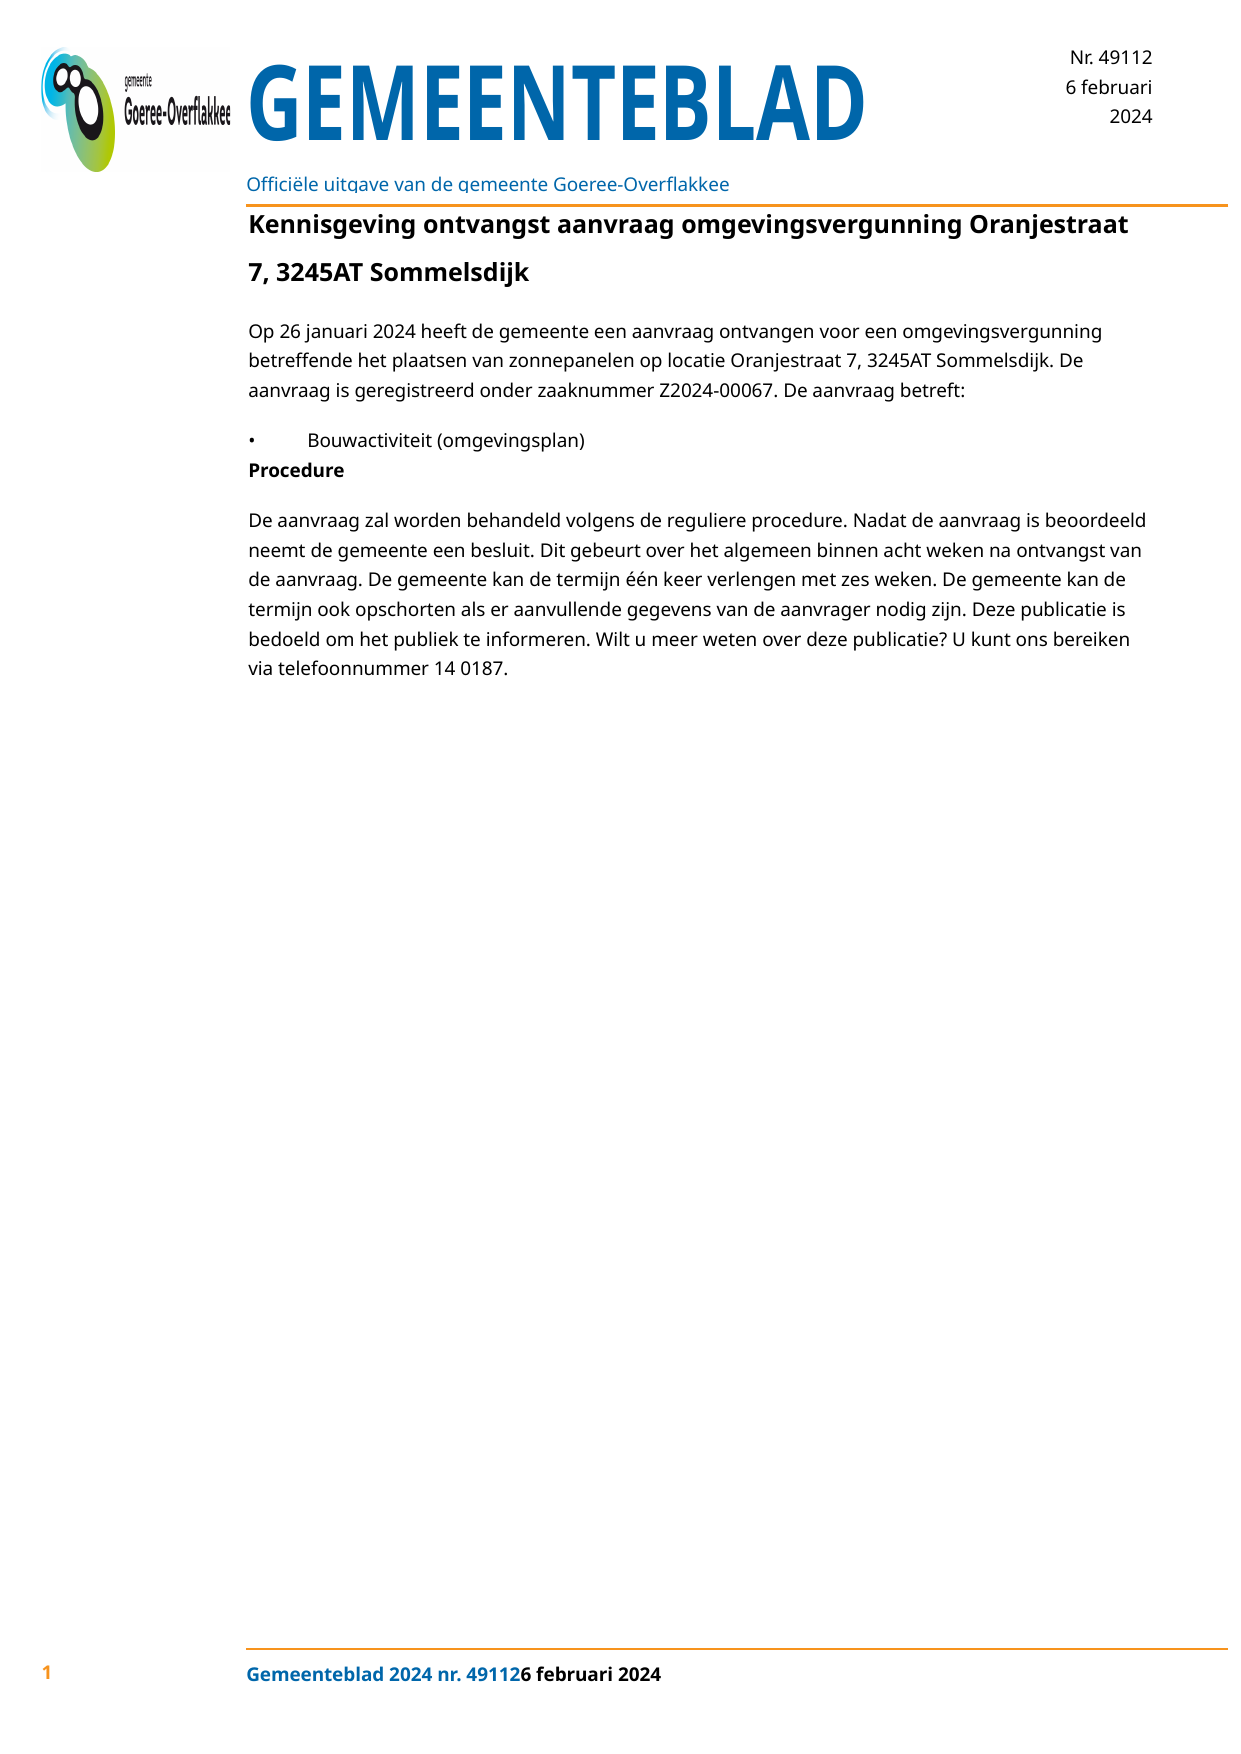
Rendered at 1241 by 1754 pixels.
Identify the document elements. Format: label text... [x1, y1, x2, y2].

text De aanvraag zal worden behandeld volgens de reguliere procedure. Nadat de aanvraag is beoordeeld neemt de gemeente een besluit. Dit gebeurt over het algemeen binnen acht weken na ontvangst van de aanvraag. De gemeente kan de termijn één keer verlengen met zes weken. De gemeente kan de termijn ook opschorten als er aanvullende gegevens van de aanvrager nodig zijn. Deze publicatie is bedoeld om het publiek te informeren. Wilt u meer weten over deze publicatie? U kunt ons bereiken via telefoonnummer 14 0187. [248, 507, 1152, 681]
picture [41, 47, 231, 172]
text Kennisgeving ontvangst aanvraag omgevingsvergunning Oranjestraat 7, 3245AT Sommelsdijk [248, 207, 1152, 288]
list Bouwactiviteit (omgevingsplan) [248, 427, 1152, 453]
text Procedure [248, 457, 1152, 483]
text Op 26 januari 2024 heeft de gemeente een aanvraag ontvangen voor een omgevingsvergunning betreffende het plaatsen van zonnepanelen op locatie Oranjestraat 7, 3245AT Sommelsdijk. De aanvraag is geregistreerd onder zaaknummer Z2024-00067. De aanvraag betreft: [248, 318, 1152, 403]
